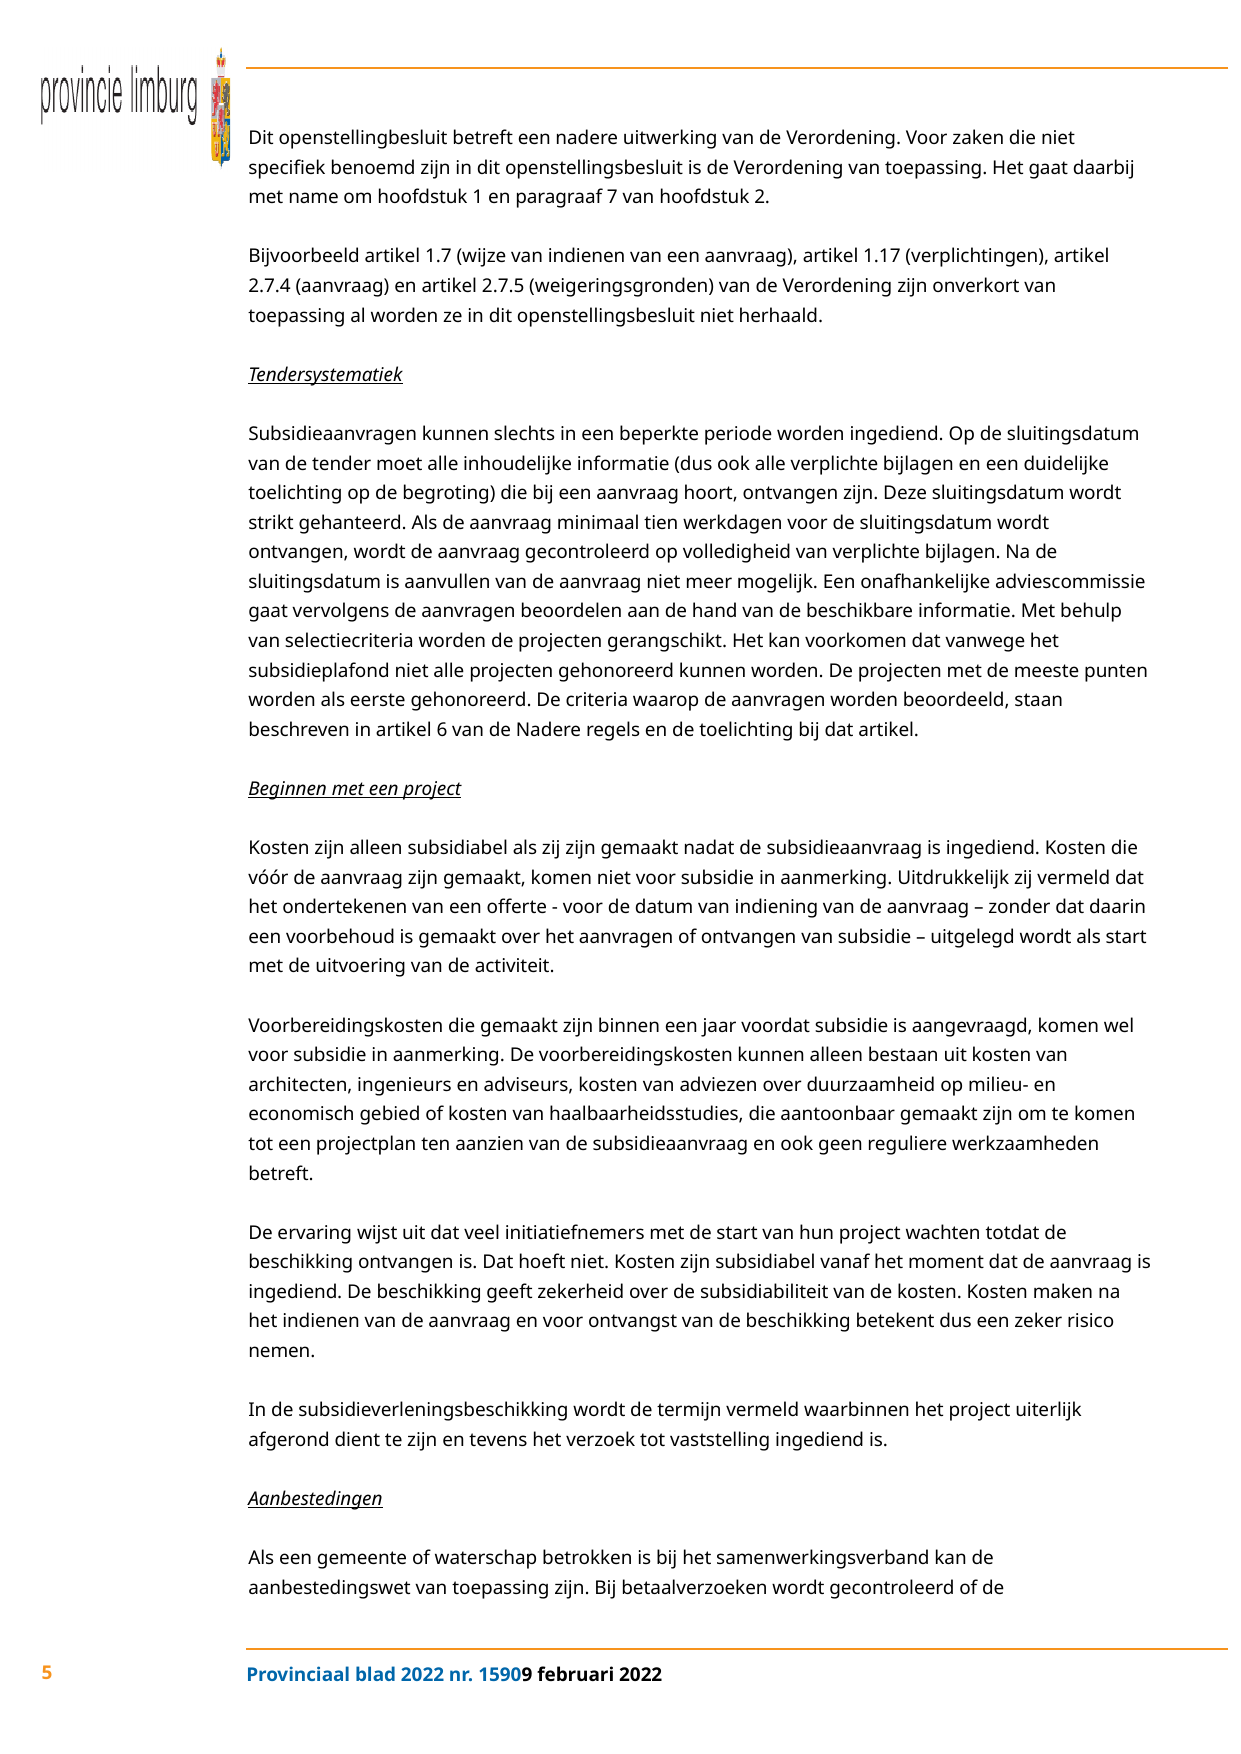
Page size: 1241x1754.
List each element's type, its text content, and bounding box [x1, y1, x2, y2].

text Als een gemeente of waterschap betrokken is bij het samenwerkingsverband kan de aanbestedingswet van toepassing zijn. Bij betaalverzoeken wordt gecontroleerd of de [248, 1544, 1152, 1600]
text Tendersystematiek [248, 361, 1152, 387]
text Subsidieaanvragen kunnen slechts in een beperkte periode worden ingediend. Op de sluitingsdatum van de tender moet alle inhoudelijke informatie (dus ook alle verplichte bijlagen en een duidelijke toelichting op de begroting) die bij een aanvraag hoort, ontvangen zijn. Deze sluitingsdatum wordt strikt gehanteerd. Als de aanvraag minimaal tien werkdagen voor de sluitingsdatum wordt ontvangen, wordt de aanvraag gecontroleerd op volledigheid van verplichte bijlagen. Na de sluitingsdatum is aanvullen van de aanvraag niet meer mogelijk. Een onafhankelijke adviescommissie gaat vervolgens de aanvragen beoordelen aan de hand van de beschikbare informatie. Met behulp van selectiecriteria worden de projecten gerangschikt. Het kan voorkomen dat vanwege het subsidieplafond niet alle projecten gehonoreerd kunnen worden. De projecten met de meeste punten worden als eerste gehonoreerd. De criteria waarop de aanvragen worden beoordeeld, staan beschreven in artikel 6 van de Nadere regels en de toelichting bij dat artikel. [248, 420, 1152, 742]
text Beginnen met een project [248, 775, 1152, 801]
text Kosten zijn alleen subsidiabel als zij zijn gemaakt nadat de subsidieaanvraag is ingediend. Kosten die vóór de aanvraag zijn gemaakt, komen niet voor subsidie in aanmerking. Uitdrukkelijk zij vermeld dat het ondertekenen van een offerte - voor de datum van indiening van de aanvraag – zonder dat daarin een voorbehoud is gemaakt over het aanvragen of ontvangen van subsidie – uitgelegd wordt als start met de uitvoering van de activiteit. [248, 834, 1152, 978]
text Aanbestedingen [248, 1485, 1152, 1511]
text De ervaring wijst uit dat veel initiatiefnemers met de start van hun project wachten totdat de beschikking ontvangen is. Dat hoeft niet. Kosten zijn subsidiabel vanaf het moment dat de aanvraag is ingediend. De beschikking geeft zekerheid over de subsidiabiliteit van de kosten. Kosten maken na het indienen van de aanvraag en voor ontvangst van de beschikking betekent dus een zeker risico nemen. [248, 1219, 1152, 1363]
text Dit openstellingbesluit betreft een nadere uitwerking van de Verordening. Voor zaken die niet specifiek benoemd zijn in dit openstellingsbesluit is de Verordening van toepassing. Het gaat daarbij met name om hoofdstuk 1 en paragraaf 7 van hoofdstuk 2. [248, 124, 1152, 209]
picture [41, 47, 231, 172]
text In de subsidieverleningsbeschikking wordt de termijn vermeld waarbinnen het project uiterlijk afgerond dient te zijn en tevens het verzoek tot vaststelling ingediend is. [248, 1396, 1152, 1452]
text Voorbereidingskosten die gemaakt zijn binnen een jaar voordat subsidie is aangevraagd, komen wel voor subsidie in aanmerking. De voorbereidingskosten kunnen alleen bestaan uit kosten van architecten, ingenieurs en adviseurs, kosten van adviezen over duurzaamheid op milieu- en economisch gebied of kosten van haalbaarheidsstudies, die aantoonbaar gemaakt zijn om te komen tot een projectplan ten aanzien van de subsidieaanvraag en ook geen reguliere werkzaamheden betreft. [248, 1012, 1152, 1186]
text Bijvoorbeeld artikel 1.7 (wijze van indienen van een aanvraag), artikel 1.17 (verplichtingen), artikel 2.7.4 (aanvraag) en artikel 2.7.5 (weigeringsgronden) van de Verordening zijn onverkort van toepassing al worden ze in dit openstellingsbesluit niet herhaald. [248, 243, 1152, 328]
